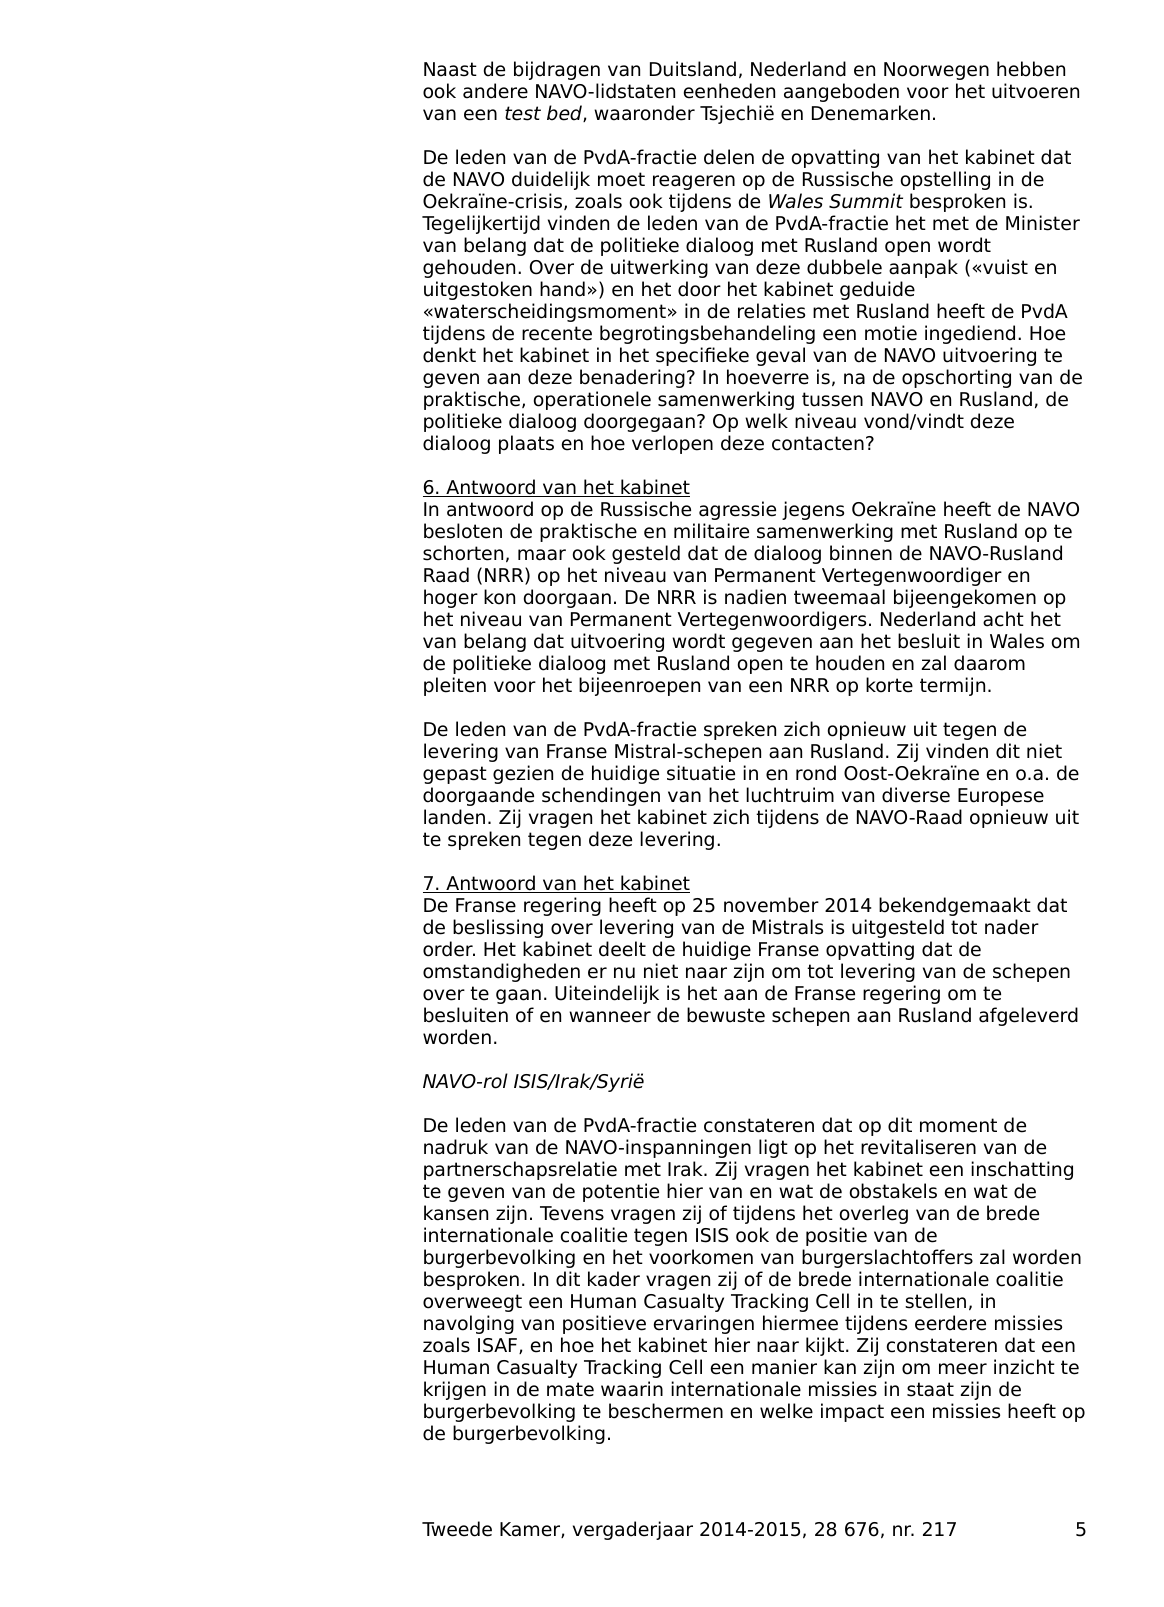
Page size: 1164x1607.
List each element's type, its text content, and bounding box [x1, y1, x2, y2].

text De leden van de PvdA-fractie delen de opvatting van het kabinet dat de NAVO duidelijk moet reageren op de Russische opstelling in de Oekraïne-crisis, zoals ook tijdens de Wales Summit besproken is. Tegelijkertijd vinden de leden van de PvdA-fractie het met de Minister van belang dat de politieke dialoog met Rusland open wordt gehouden. Over de uitwerking van deze dubbele aanpak («vuist en uitgestoken hand») en het door het kabinet geduide «waterscheidingsmoment» in de relaties met Rusland heeft de PvdA tijdens de recente begrotingsbehandeling een motie ingediend. Hoe denkt het kabinet in het specifieke geval van de NAVO uitvoering te geven aan deze benadering? In hoeverre is, na de opschorting van de praktische, operationele samenwerking tussen NAVO en Rusland, de politieke dialoog doorgegaan? Op welk niveau vond/vindt deze dialoog plaats en hoe verlopen deze contacten? [422, 147, 1087, 455]
text De leden van de PvdA-fractie spreken zich opnieuw uit tegen de levering van Franse Mistral-schepen aan Rusland. Zij vinden dit niet gepast gezien de huidige situatie in en rond Oost-Oekraïne en o.a. de doorgaande schendingen van het luchtruim van diverse Europese landen. Zij vragen het kabinet zich tijdens de NAVO-Raad opnieuw uit te spreken tegen deze levering. [422, 719, 1087, 851]
text In antwoord op de Russische agressie jegens Oekraïne heeft de NAVO besloten de praktische en militaire samenwerking met Rusland op te schorten, maar ook gesteld dat de dialoog binnen de NAVO-Rusland Raad (NRR) op het niveau van Permanent Vertegenwoordiger en hoger kon doorgaan. De NRR is nadien tweemaal bijeengekomen op het niveau van Permanent Vertegenwoordigers. Nederland acht het van belang dat uitvoering wordt gegeven aan het besluit in Wales om de politieke dialoog met Rusland open te houden en zal daarom pleiten voor het bijeenroepen van een NRR op korte termijn. [422, 499, 1087, 697]
subtitle NAVO-rol ISIS/Irak/Syrië [422, 1071, 1087, 1093]
text 7. Antwoord van het kabinet [422, 873, 1087, 895]
text 6. Antwoord van het kabinet [422, 477, 1087, 499]
text De Franse regering heeft op 25 november 2014 bekendgemaakt dat de beslissing over levering van de Mistrals is uitgesteld tot nader order. Het kabinet deelt de huidige Franse opvatting dat de omstandigheden er nu niet naar zijn om tot levering van de schepen over te gaan. Uiteindelijk is het aan de Franse regering om te besluiten of en wanneer de bewuste schepen aan Rusland afgeleverd worden. [422, 895, 1087, 1049]
text Naast de bijdragen van Duitsland, Nederland en Noorwegen hebben ook andere NAVO-lidstaten eenheden aangeboden voor het uitvoeren van een test bed, waaronder Tsjechië en Denemarken. [422, 59, 1087, 125]
text De leden van de PvdA-fractie constateren dat op dit moment de nadruk van de NAVO-inspanningen ligt op het revitaliseren van de partnerschapsrelatie met Irak. Zij vragen het kabinet een inschatting te geven van de potentie hier van en wat de obstakels en wat de kansen zijn. Tevens vragen zij of tijdens het overleg van de brede internationale coalitie tegen ISIS ook de positie van de burgerbevolking en het voorkomen van burgerslachtoffers zal worden besproken. In dit kader vragen zij of de brede internationale coalitie overweegt een Human Casualty Tracking Cell in te stellen, in navolging van positieve ervaringen hiermee tijdens eerdere missies zoals ISAF, en hoe het kabinet hier naar kijkt. Zij constateren dat een Human Casualty Tracking Cell een manier kan zijn om meer inzicht te krijgen in de mate waarin internationale missies in staat zijn de burgerbevolking te beschermen en welke impact een missies heeft op de burgerbevolking. [422, 1115, 1087, 1445]
